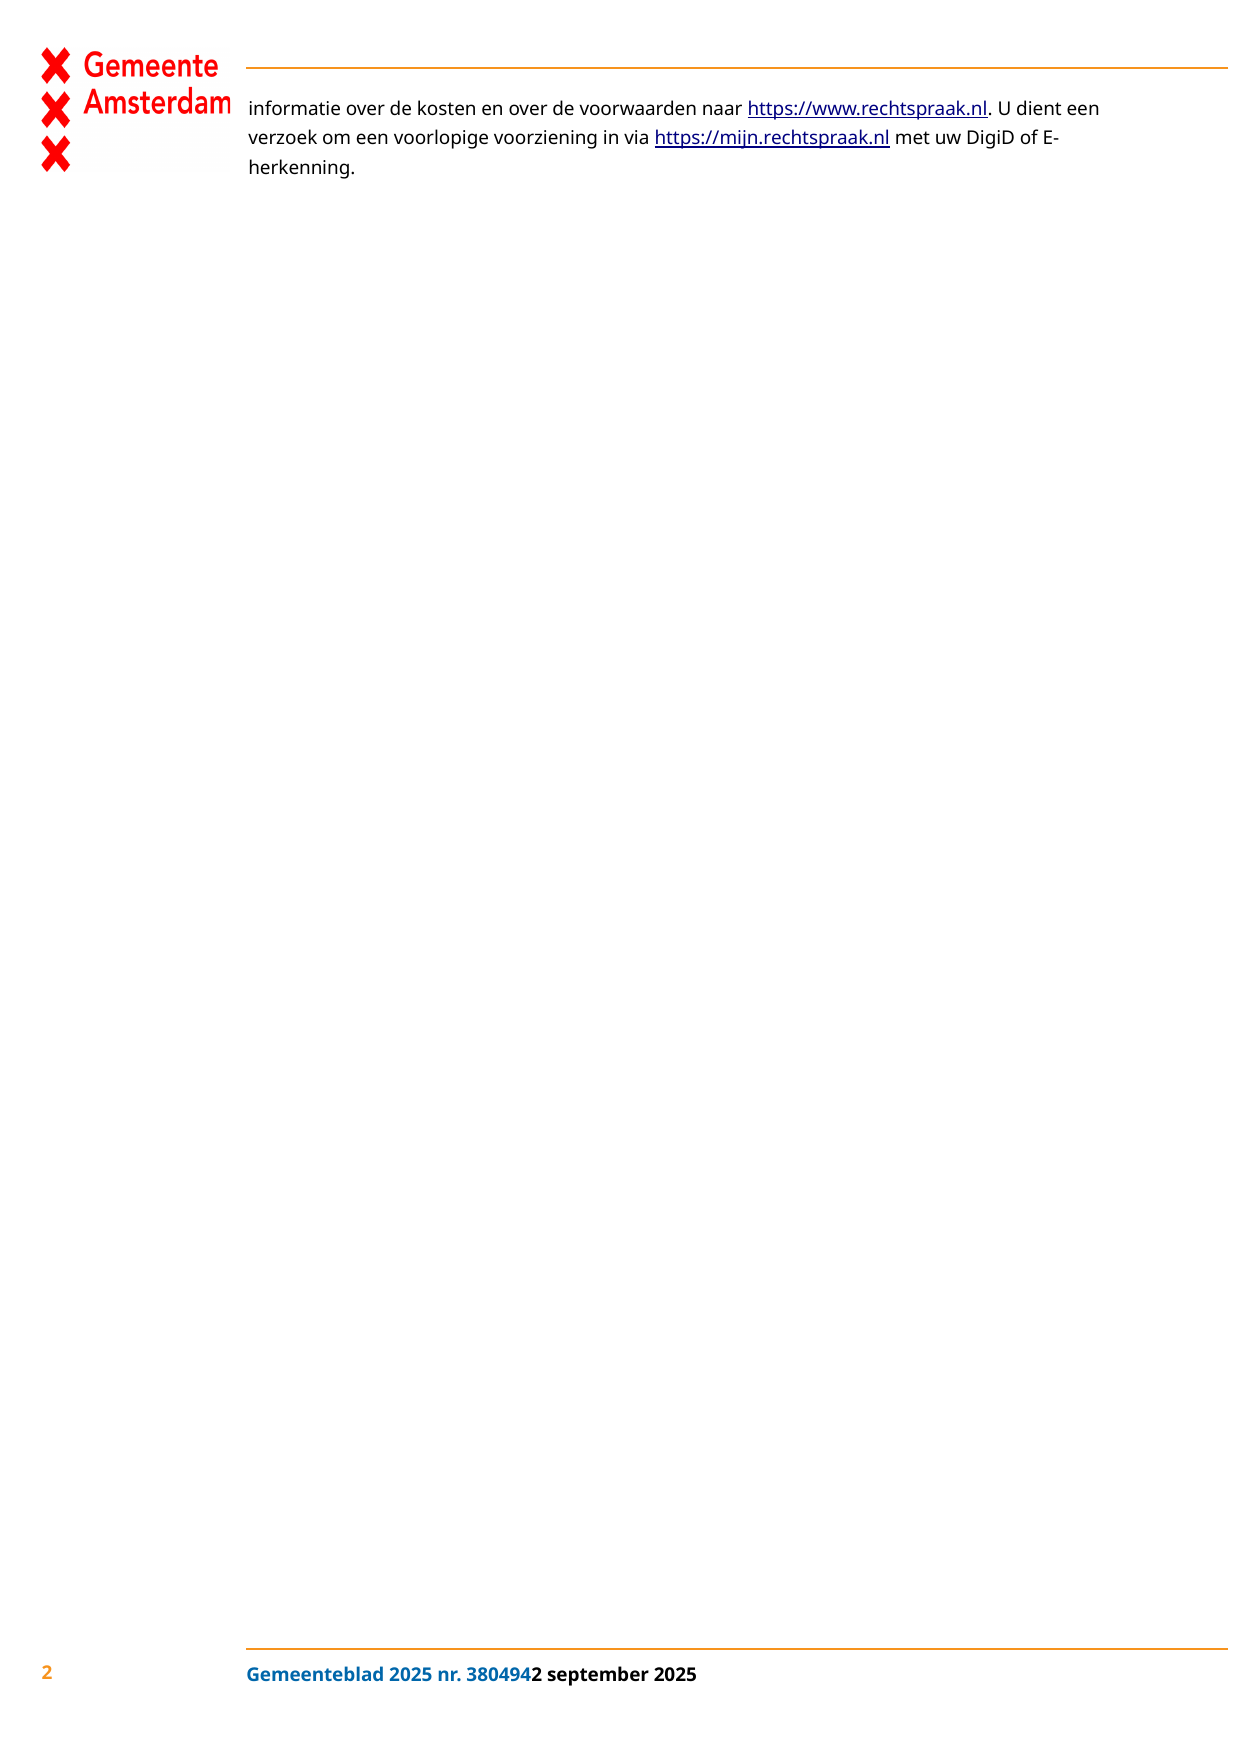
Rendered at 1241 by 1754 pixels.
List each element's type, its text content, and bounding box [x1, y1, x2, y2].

picture [41, 47, 231, 172]
text informatie over de kosten en over de voorwaarden naar https://www.rechtspraak.nl. U dient een verzoek om een voorlopige voorziening in via https://mijn.rechtspraak.nl met uw DigiD of E-herkenning. [248, 95, 1152, 180]
